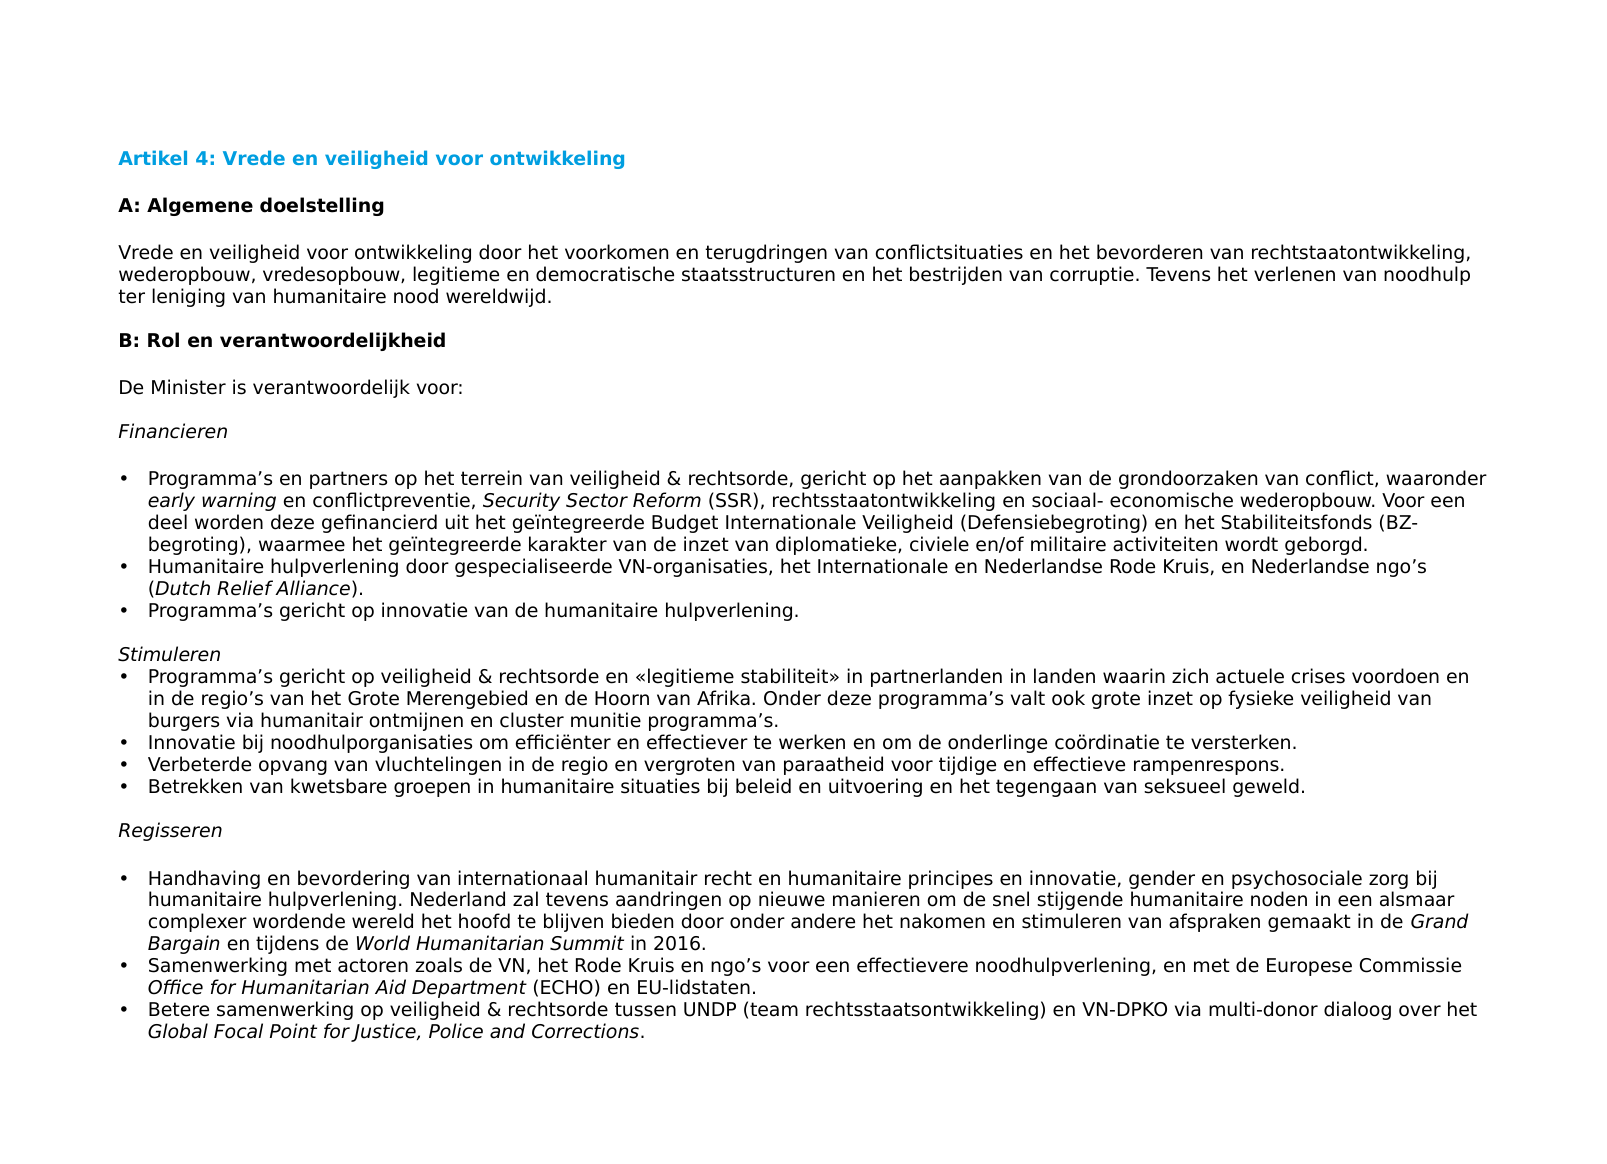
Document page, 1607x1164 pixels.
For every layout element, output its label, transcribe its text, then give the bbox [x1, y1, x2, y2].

subtitle Stimuleren [118, 644, 1488, 666]
text • Humanitaire hulpverlening door gespecialiseerde VN-organisaties, het Internationale en Nederlandse Rode Kruis, en Nederlandse ngo’s (Dutch Relief Alliance). [118, 556, 1488, 600]
text Vrede en veiligheid voor ontwikkeling door het voorkomen en terugdringen van conflictsituaties en het bevorderen van rechtstaatontwikkeling, wederopbouw, vredesopbouw, legitieme en democratische staatsstructuren en het bestrijden van corruptie. Tevens het verlenen van noodhulp ter leniging van humanitaire nood wereldwijd. [118, 242, 1488, 308]
subtitle Financieren [118, 421, 1488, 443]
text • Programma’s gericht op veiligheid & rechtsorde en «legitieme stabiliteit» in partnerlanden in landen waarin zich actuele crises voordoen en in de regio’s van het Grote Merengebied en de Hoorn van Afrika. Onder deze programma’s valt ook grote inzet op fysieke veiligheid van burgers via humanitair ontmijnen en cluster munitie programma’s. [118, 666, 1488, 732]
text • Verbeterde opvang van vluchtelingen in de regio en vergroten van paraatheid voor tijdige en effectieve rampenrespons. [118, 754, 1488, 776]
text • Handhaving en bevordering van internationaal humanitair recht en humanitaire principes en innovatie, gender en psychosociale zorg bij humanitaire hulpverlening. Nederland zal tevens aandringen op nieuwe manieren om de snel stijgende humanitaire noden in een alsmaar complexer wordende wereld het hoofd te blijven bieden door onder andere het nakomen en stimuleren van afspraken gemaakt in de Grand Bargain en tijdens de World Humanitarian Summit in 2016. [118, 867, 1488, 955]
text • Innovatie bij noodhulporganisaties om efficiënter en effectiever te werken en om de onderlinge coördinatie te versterken. [118, 732, 1488, 754]
text • Betere samenwerking op veiligheid & rechtsorde tussen UNDP (team rechtsstaatsontwikkeling) en VN-DPKO via multi-donor dialoog over het Global Focal Point for Justice, Police and Corrections. [118, 999, 1488, 1043]
text • Programma’s gericht op innovatie van de humanitaire hulpverlening. [118, 600, 1488, 622]
subtitle B: Rol en verantwoordelijkheid [118, 330, 1488, 352]
subtitle Regisseren [118, 820, 1488, 842]
text De Minister is verantwoordelijk voor: [118, 377, 1488, 399]
text • Samenwerking met actoren zoals de VN, het Rode Kruis en ngo’s voor een effectievere noodhulpverlening, en met de Europese Commissie Office for Humanitarian Aid Department (ECHO) en EU-lidstaten. [118, 955, 1488, 999]
subtitle Artikel 4: Vrede en veiligheid voor ontwikkeling [118, 148, 1488, 170]
text • Programma’s en partners op het terrein van veiligheid & rechtsorde, gericht op het aanpakken van de grondoorzaken van conflict, waaronder early warning en conflictpreventie, Security Sector Reform (SSR), rechtsstaatontwikkeling en sociaal- economische wederopbouw. Voor een deel worden deze gefinancierd uit het geïntegreerde Budget Internationale Veiligheid (Defensiebegroting) en het Stabiliteitsfonds (BZ-begroting), waarmee het geïntegreerde karakter van de inzet van diplomatieke, civiele en/of militaire activiteiten wordt geborgd. [118, 468, 1488, 556]
text • Betrekken van kwetsbare groepen in humanitaire situaties bij beleid en uitvoering en het tegengaan van seksueel geweld. [118, 776, 1488, 798]
subtitle A: Algemene doelstelling [118, 195, 1488, 217]
